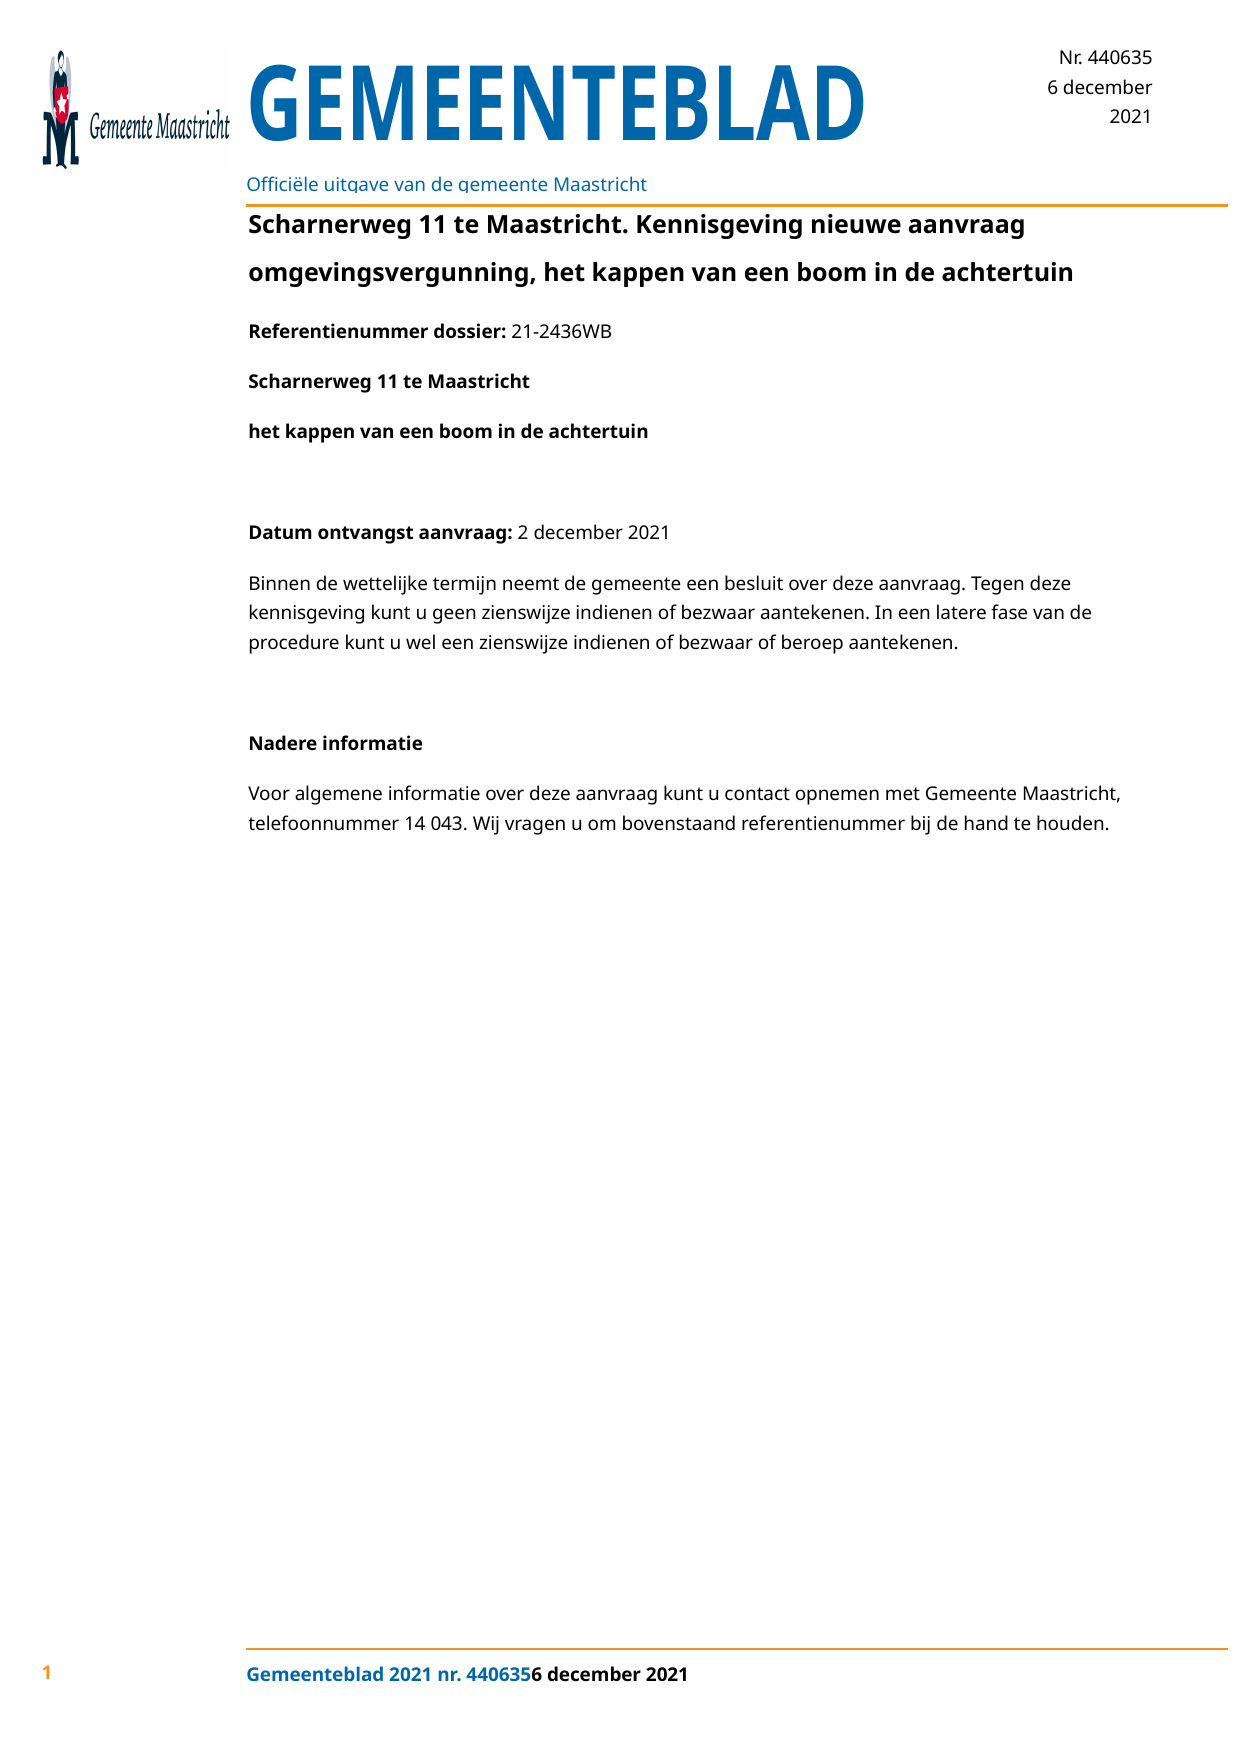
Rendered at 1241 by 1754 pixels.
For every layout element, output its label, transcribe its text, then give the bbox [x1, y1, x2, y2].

text Scharnerweg 11 te Maastricht. Kennisgeving nieuwe aanvraag omgevingsvergunning, het kappen van een boom in de achtertuin [248, 207, 1152, 288]
text Scharnerweg 11 te Maastricht [248, 368, 1152, 394]
text Datum ontvangst aanvraag: 2 december 2021 [248, 519, 1152, 545]
text Binnen de wettelijke termijn neemt de gemeente een besluit over deze aanvraag. Tegen deze kennisgeving kunt u geen zienswijze indienen of bezwaar aantekenen. In een latere fase van de procedure kunt u wel een zienswijze indienen of bezwaar of beroep aantekenen. [248, 570, 1152, 655]
text Nadere informatie [248, 730, 1152, 756]
text Referentienummer dossier: 21-2436WB [248, 318, 1152, 344]
text Voor algemene informatie over deze aanvraag kunt u contact opnemen met Gemeente Maastricht, telefoonnummer 14 043. Wij vragen u om bovenstaand referentienummer bij de hand te houden. [248, 780, 1152, 836]
picture [41, 47, 231, 172]
text het kappen van een boom in de achtertuin [248, 419, 1152, 444]
